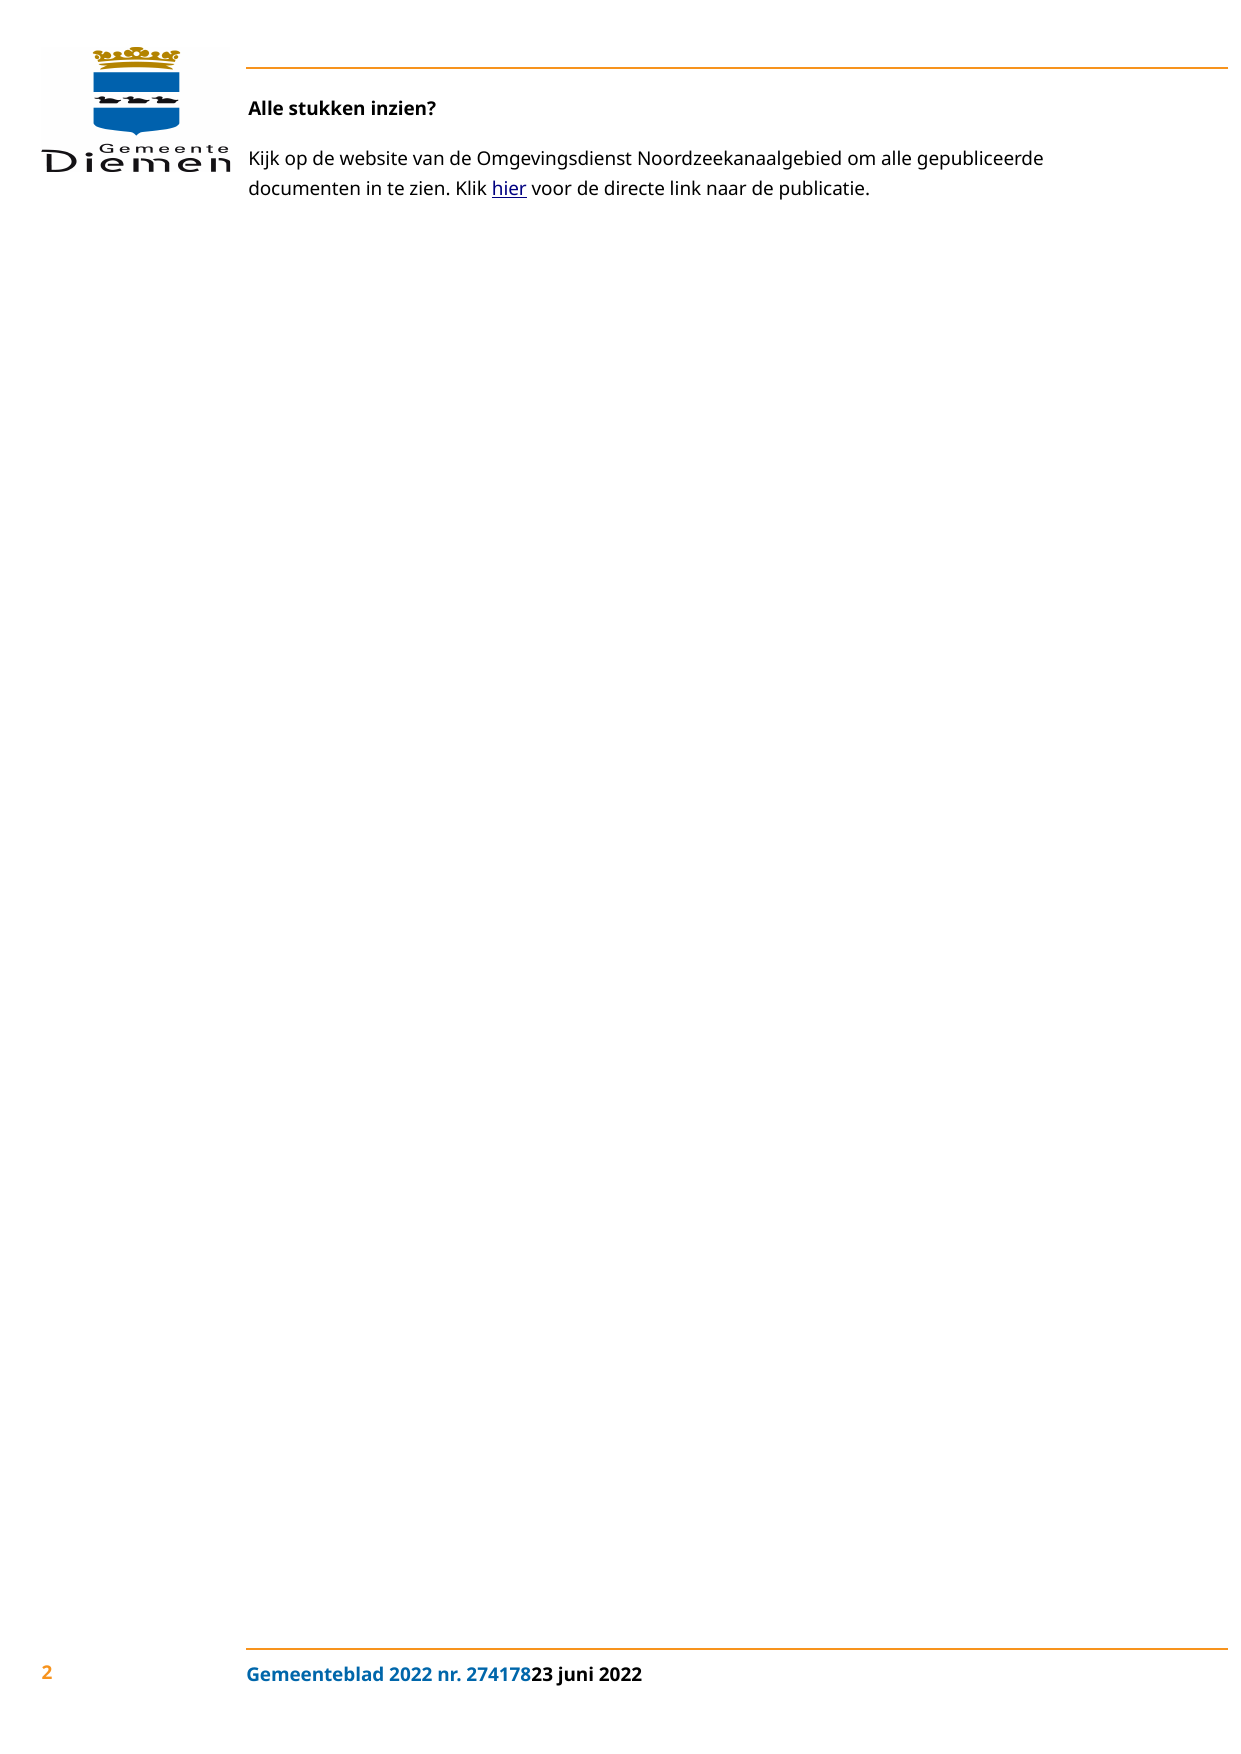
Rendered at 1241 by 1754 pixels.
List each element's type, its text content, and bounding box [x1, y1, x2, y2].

picture [41, 47, 231, 172]
text Kijk op de website van de Omgevingsdienst Noordzeekanaalgebied om alle gepubliceerde documenten in te zien. Klik hier voor de directe link naar de publicatie. [248, 145, 1152, 201]
text Alle stukken inzien? [248, 95, 1152, 121]
